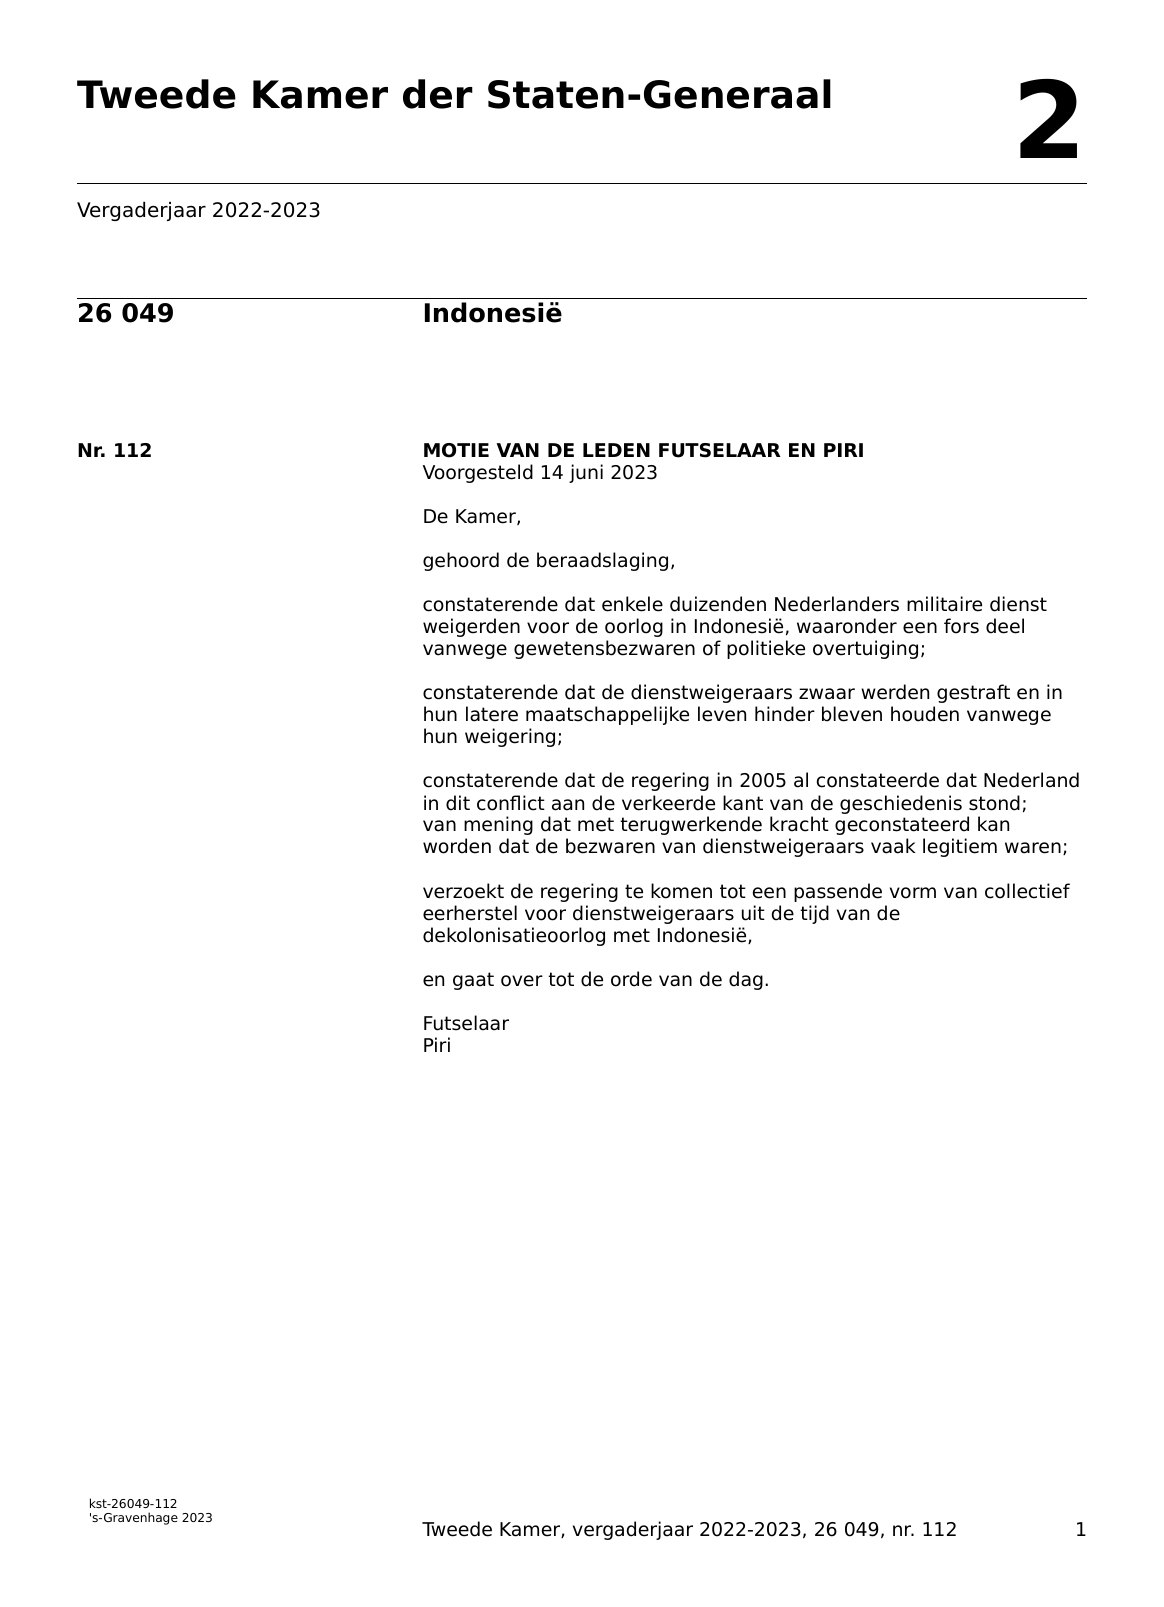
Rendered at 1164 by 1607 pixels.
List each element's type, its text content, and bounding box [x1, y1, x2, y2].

text en gaat over tot de orde van de dag. [422, 969, 1087, 991]
text Futselaar [422, 1013, 1087, 1035]
table_header 2 [886, 59, 1087, 183]
text Piri [422, 1035, 1087, 1057]
text 's-Gravenhage 2023 [88, 1511, 323, 1525]
text constaterende dat enkele duizenden Nederlanders militaire dienst weigerden voor de oorlog in Indonesië, waaronder een fors deel vanwege gewetensbezwaren of politieke overtuiging; [422, 594, 1087, 660]
text van mening dat met terugwerkende kracht geconstateerd kan worden dat de bezwaren van dienstweigeraars vaak legitiem waren; [422, 814, 1087, 858]
text verzoekt de regering te komen tot een passende vorm van collectief eerherstel voor dienstweigeraars uit de tijd van de dekolonisatieoorlog met Indonesië, [422, 881, 1087, 946]
text constaterende dat de dienstweigeraars zwaar werden gestraft en in hun latere maatschappelijke leven hinder bleven houden vanwege hun weigering; [422, 682, 1087, 748]
table_cell Vergaderjaar 2022-2023 [77, 184, 1087, 298]
text De Kamer, [422, 506, 1087, 528]
subtitle Nr. 112 MOTIE VAN DE LEDEN FUTSELAAR EN PIRI [77, 440, 1087, 462]
text constaterende dat de regering in 2005 al constateerde dat Nederland in dit conflict aan de verkeerde kant van de geschiedenis stond; [422, 770, 1087, 814]
text Voorgesteld 14 juni 2023 [422, 462, 1087, 484]
text gehoord de beraadslaging, [422, 550, 1087, 572]
text kst-26049-112 [88, 1497, 323, 1511]
table_header Tweede Kamer der Staten-Generaal [77, 59, 886, 183]
subtitle 26 049 Indonesië [77, 299, 1087, 329]
